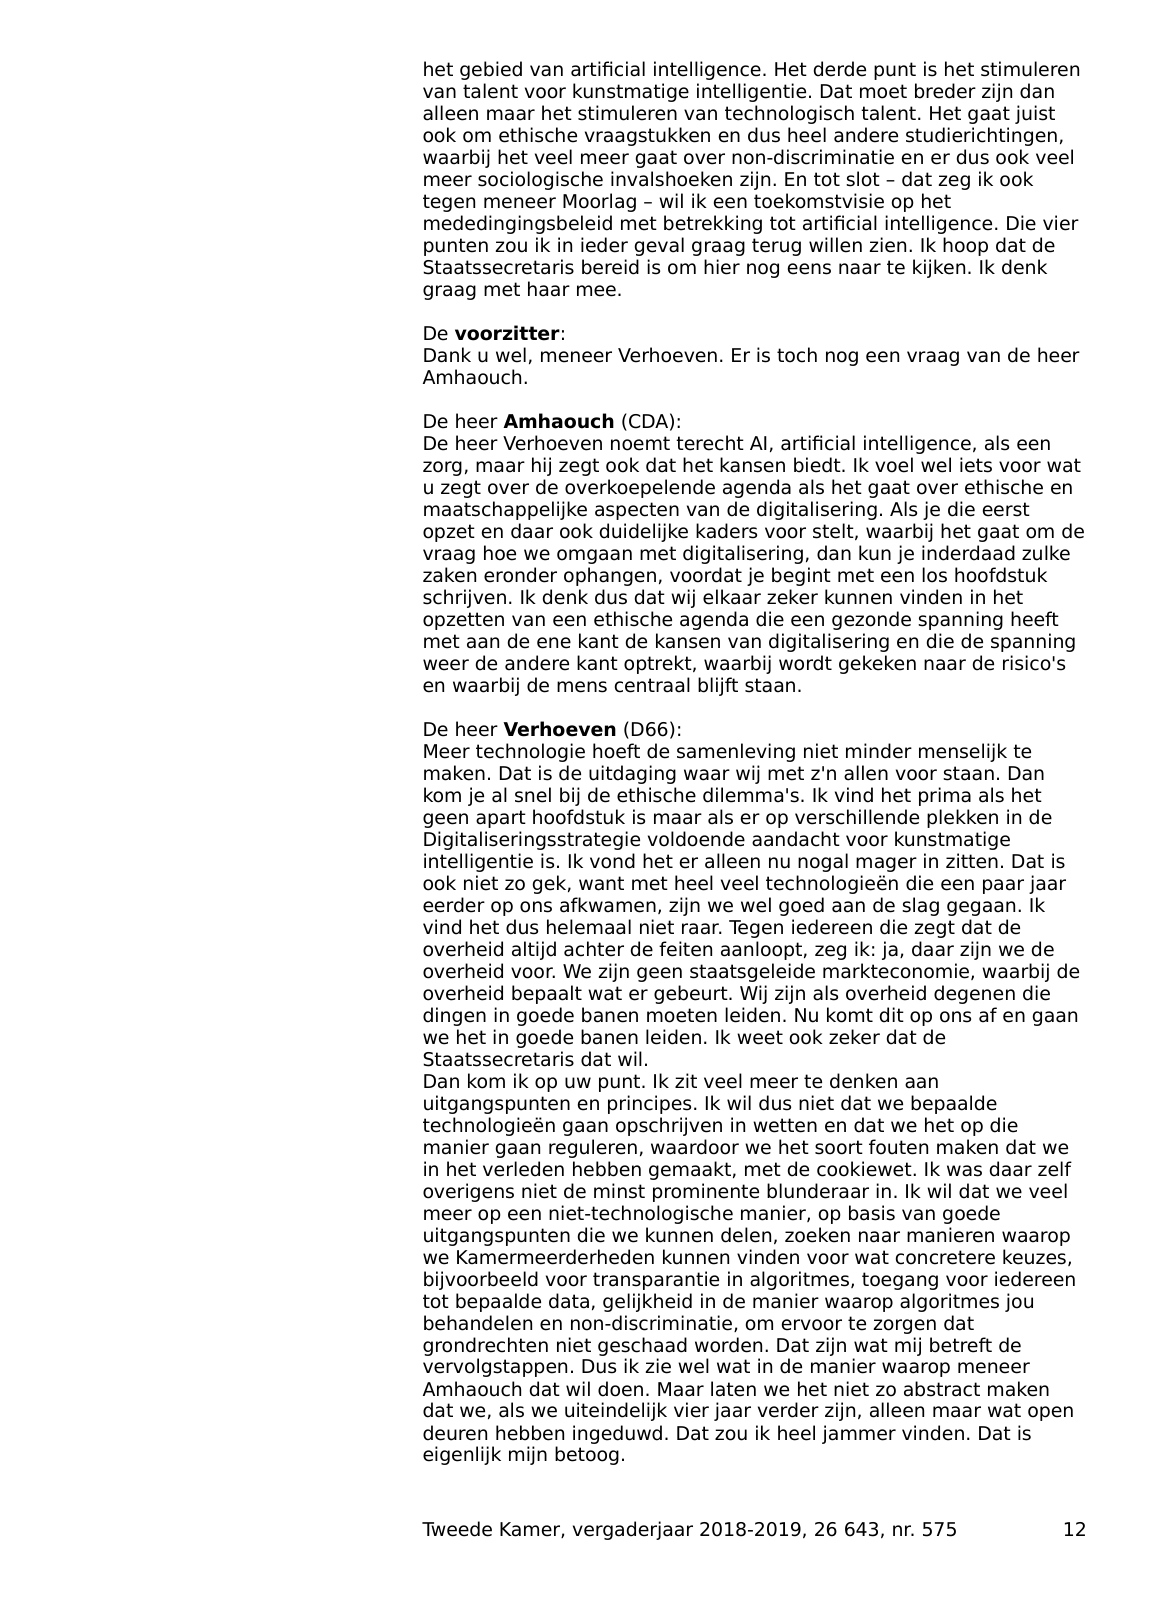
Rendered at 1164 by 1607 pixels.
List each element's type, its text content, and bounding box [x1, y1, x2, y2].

text De heer Verhoeven (D66): [422, 719, 1087, 741]
text het gebied van artificial intelligence. Het derde punt is het stimuleren van talent voor kunstmatige intelligentie. Dat moet breder zijn dan alleen maar het stimuleren van technologisch talent. Het gaat juist ook om ethische vraagstukken en dus heel andere studierichtingen, waarbij het veel meer gaat over non-discriminatie en er dus ook veel meer sociologische invalshoeken zijn. En tot slot – dat zeg ik ook tegen meneer Moorlag – wil ik een toekomstvisie op het mededingingsbeleid met betrekking tot artificial intelligence. Die vier punten zou ik in ieder geval graag terug willen zien. Ik hoop dat de Staatssecretaris bereid is om hier nog eens naar te kijken. Ik denk graag met haar mee. [422, 59, 1087, 301]
text Dan kom ik op uw punt. Ik zit veel meer te denken aan uitgangspunten en principes. Ik wil dus niet dat we bepaalde technologieën gaan opschrijven in wetten en dat we het op die manier gaan reguleren, waardoor we het soort fouten maken dat we in het verleden hebben gemaakt, met de cookiewet. Ik was daar zelf overigens niet de minst prominente blunderaar in. Ik wil dat we veel meer op een niet-technologische manier, op basis van goede uitgangspunten die we kunnen delen, zoeken naar manieren waarop we Kamermeerderheden kunnen vinden voor wat concretere keuzes, bijvoorbeeld voor transparantie in algoritmes, toegang voor iedereen tot bepaalde data, gelijkheid in de manier waarop algoritmes jou behandelen en non-discriminatie, om ervoor te zorgen dat grondrechten niet geschaad worden. Dat zijn wat mij betreft de vervolgstappen. Dus ik zie wel wat in de manier waarop meneer Amhaouch dat wil doen. Maar laten we het niet zo abstract maken dat we, als we uiteindelijk vier jaar verder zijn, alleen maar wat open deuren hebben ingeduwd. Dat zou ik heel jammer vinden. Dat is eigenlijk mijn betoog. [422, 1071, 1087, 1466]
text De heer Verhoeven noemt terecht AI, artificial intelligence, als een zorg, maar hij zegt ook dat het kansen biedt. Ik voel wel iets voor wat u zegt over de overkoepelende agenda als het gaat over ethische en maatschappelijke aspecten van de digitalisering. Als je die eerst opzet en daar ook duidelijke kaders voor stelt, waarbij het gaat om de vraag hoe we omgaan met digitalisering, dan kun je inderdaad zulke zaken eronder ophangen, voordat je begint met een los hoofdstuk schrijven. Ik denk dus dat wij elkaar zeker kunnen vinden in het opzetten van een ethische agenda die een gezonde spanning heeft met aan de ene kant de kansen van digitalisering en die de spanning weer de andere kant optrekt, waarbij wordt gekeken naar de risico's en waarbij de mens centraal blijft staan. [422, 433, 1087, 697]
text De voorzitter: [422, 323, 1087, 345]
text De heer Amhaouch (CDA): [422, 411, 1087, 433]
text Meer technologie hoeft de samenleving niet minder menselijk te maken. Dat is de uitdaging waar wij met z'n allen voor staan. Dan kom je al snel bij de ethische dilemma's. Ik vind het prima als het geen apart hoofdstuk is maar als er op verschillende plekken in de Digitaliseringsstrategie voldoende aandacht voor kunstmatige intelligentie is. Ik vond het er alleen nu nogal mager in zitten. Dat is ook niet zo gek, want met heel veel technologieën die een paar jaar eerder op ons afkwamen, zijn we wel goed aan de slag gegaan. Ik vind het dus helemaal niet raar. Tegen iedereen die zegt dat de overheid altijd achter de feiten aanloopt, zeg ik: ja, daar zijn we de overheid voor. We zijn geen staatsgeleide markteconomie, waarbij de overheid bepaalt wat er gebeurt. Wij zijn als overheid degenen die dingen in goede banen moeten leiden. Nu komt dit op ons af en gaan we het in goede banen leiden. Ik weet ook zeker dat de Staatssecretaris dat wil. [422, 741, 1087, 1071]
text Dank u wel, meneer Verhoeven. Er is toch nog een vraag van de heer Amhaouch. [422, 345, 1087, 389]
